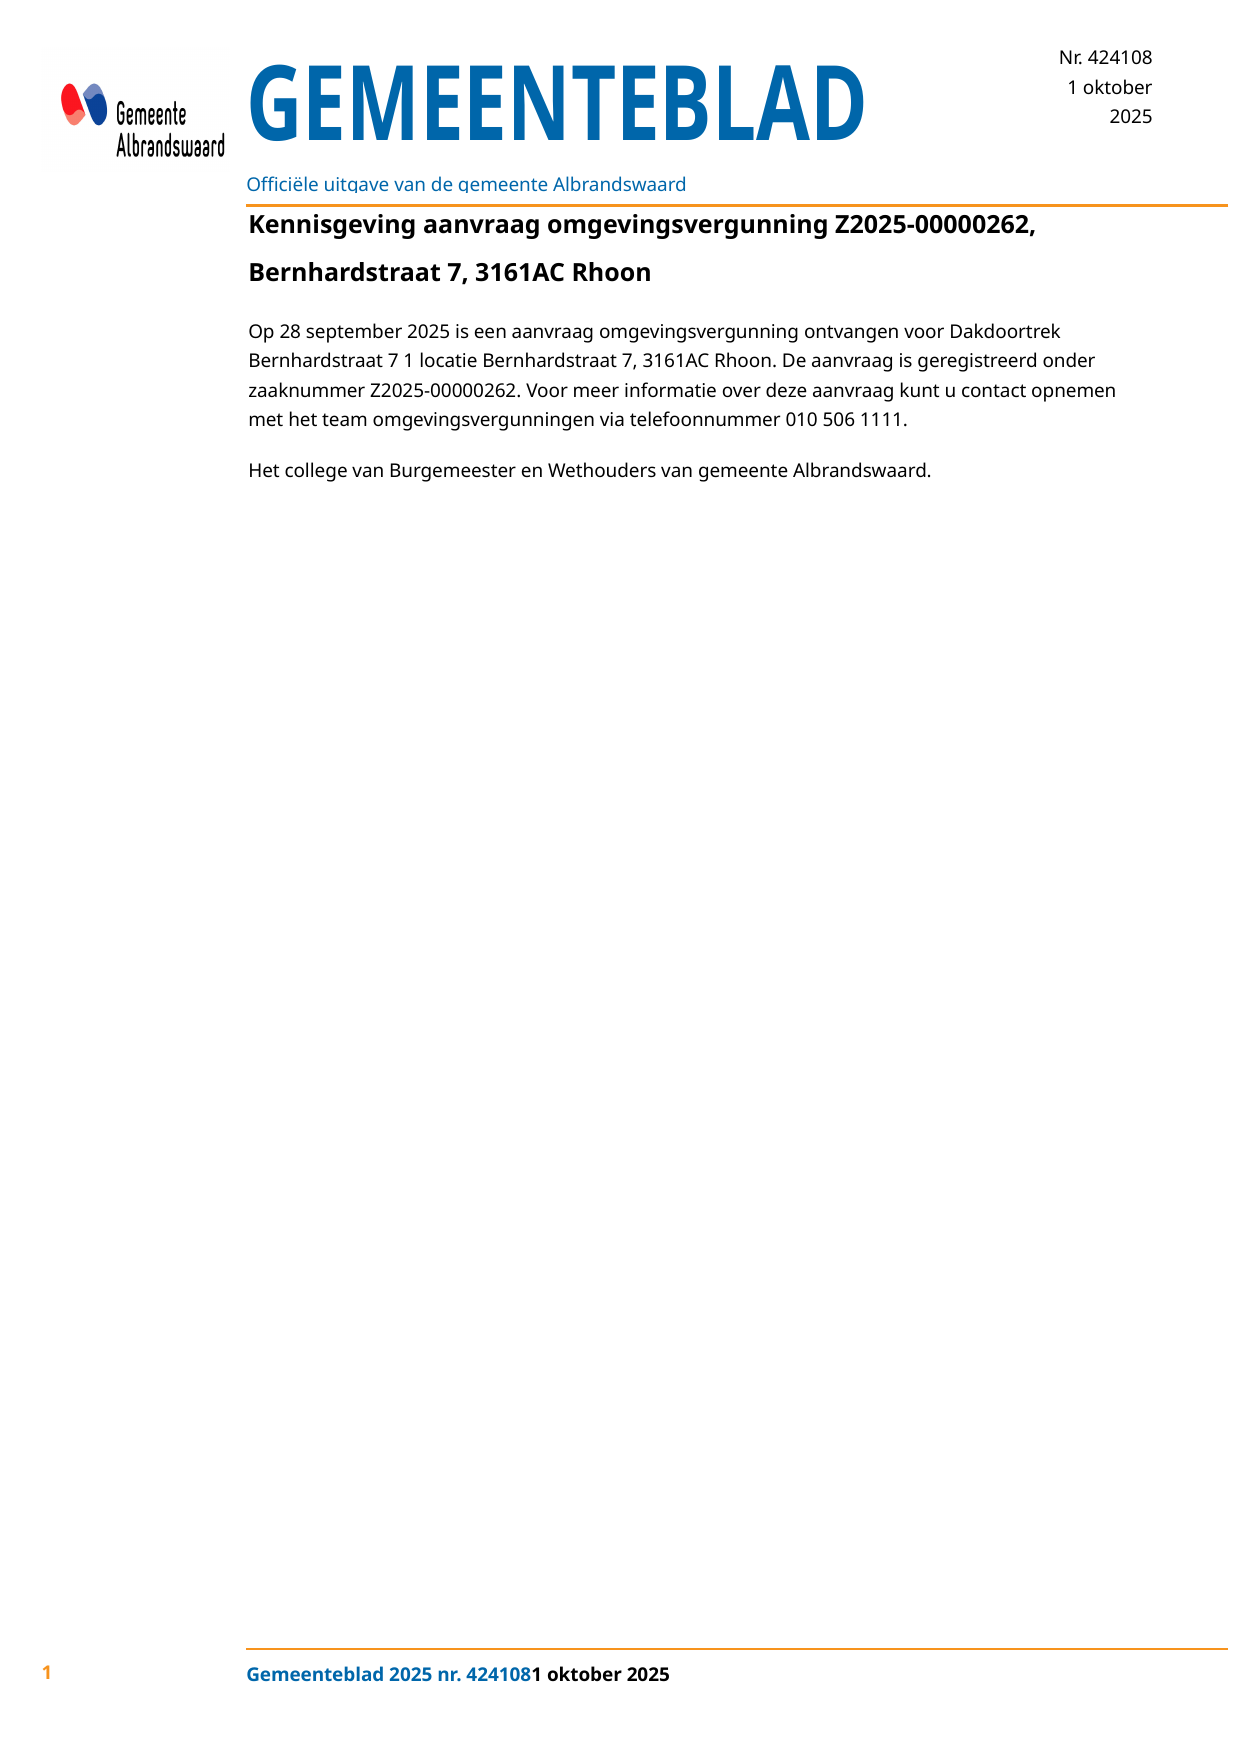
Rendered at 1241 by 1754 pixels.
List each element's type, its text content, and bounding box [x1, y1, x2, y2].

picture [41, 47, 231, 172]
text Kennisgeving aanvraag omgevingsvergunning Z2025-00000262, Bernhardstraat 7, 3161AC Rhoon [248, 207, 1152, 288]
text Op 28 september 2025 is een aanvraag omgevingsvergunning ontvangen voor Dakdoortrek Bernhardstraat 7 1 locatie Bernhardstraat 7, 3161AC Rhoon. De aanvraag is geregistreerd onder zaaknummer Z2025-00000262. Voor meer informatie over deze aanvraag kunt u contact opnemen met het team omgevingsvergunningen via telefoonnummer 010 506 1111. [248, 318, 1152, 432]
text Het college van Burgemeester en Wethouders van gemeente Albrandswaard. [248, 457, 1152, 483]
